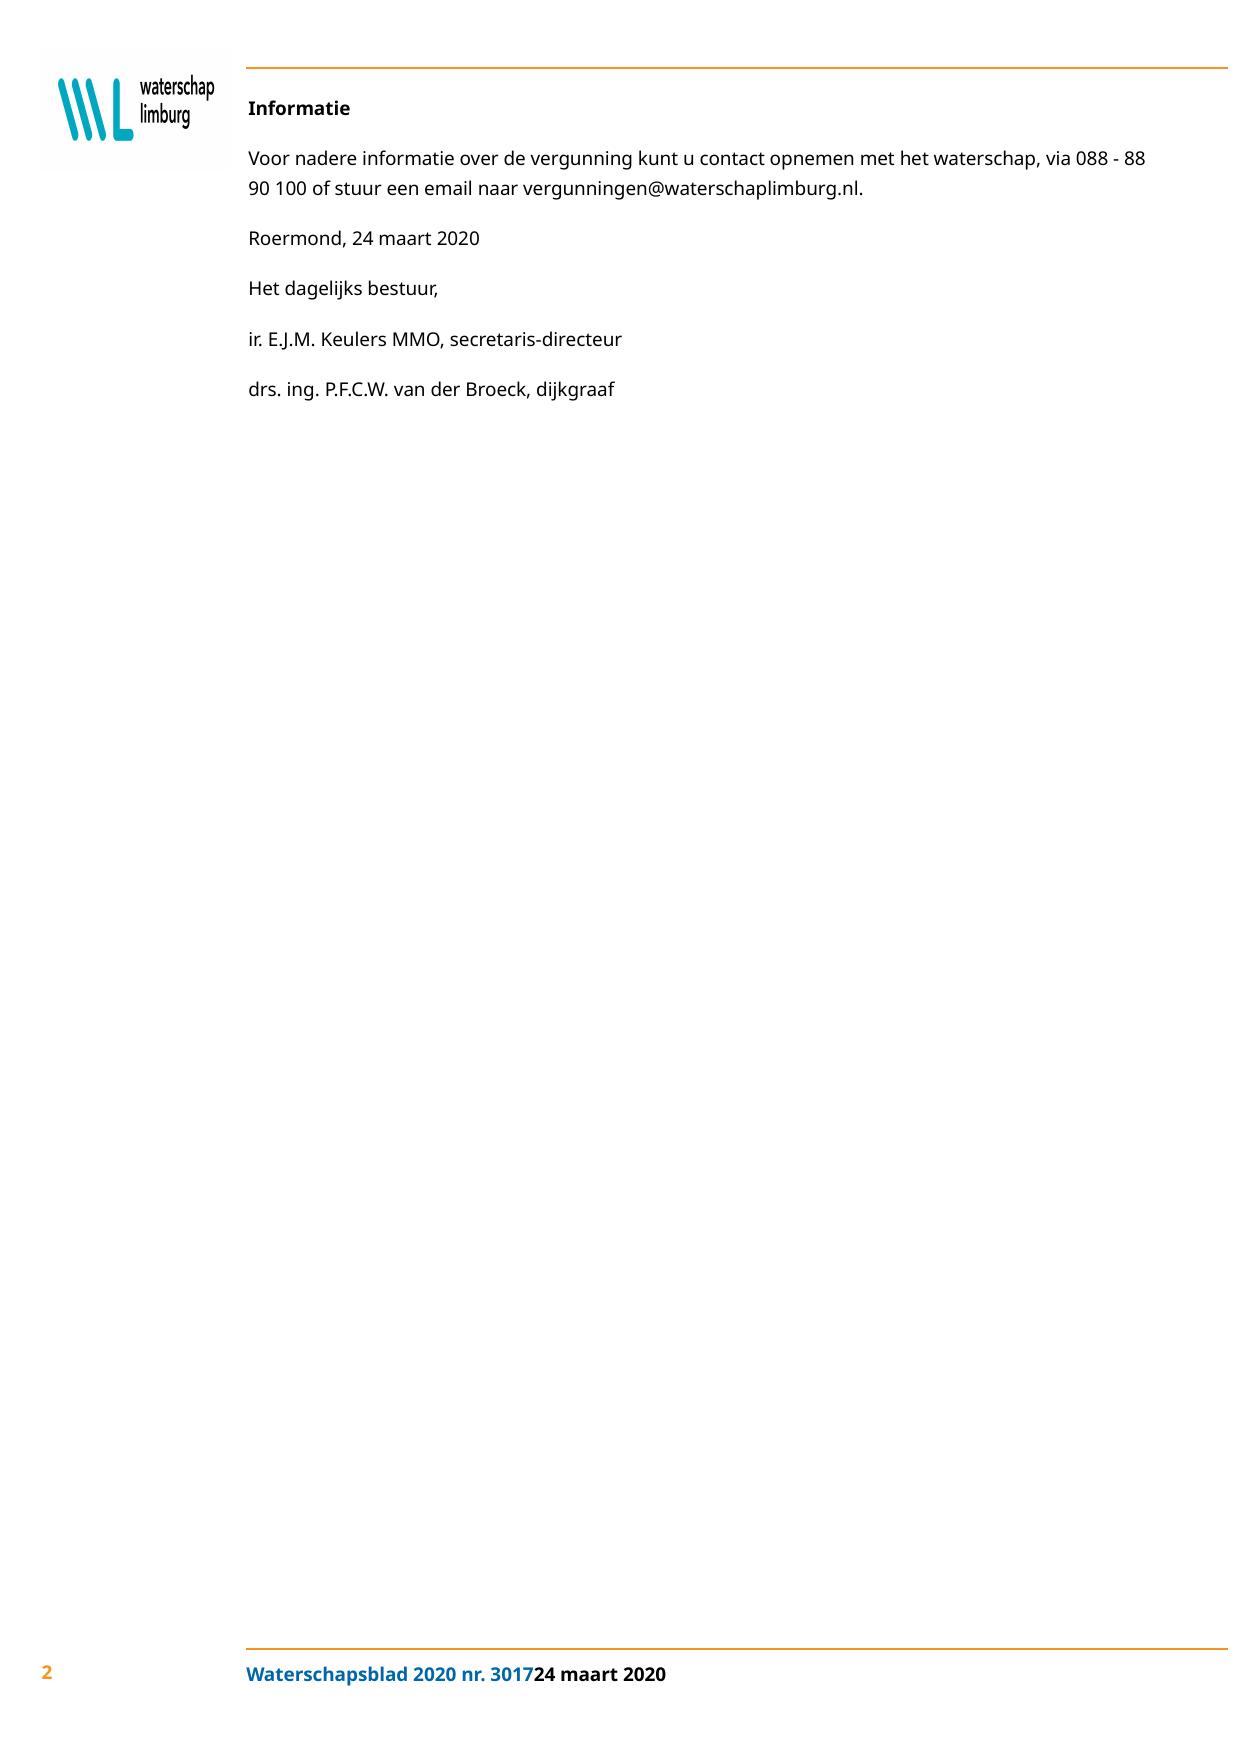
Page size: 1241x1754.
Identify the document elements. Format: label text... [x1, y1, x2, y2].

text Voor nadere informatie over de vergunning kunt u contact opnemen met het waterschap, via 088 - 88 90 100 of stuur een email naar vergunningen@waterschaplimburg.nl. [248, 145, 1152, 201]
text Roermond, 24 maart 2020 [248, 225, 1152, 251]
text ir. E.J.M. Keulers MMO, secretaris-directeur [248, 326, 1152, 352]
text Informatie [248, 95, 1152, 121]
picture [41, 47, 231, 172]
text Het dagelijks bestuur, [248, 276, 1152, 301]
text drs. ing. P.F.C.W. van der Broeck, dijkgraaf [248, 376, 1152, 402]
